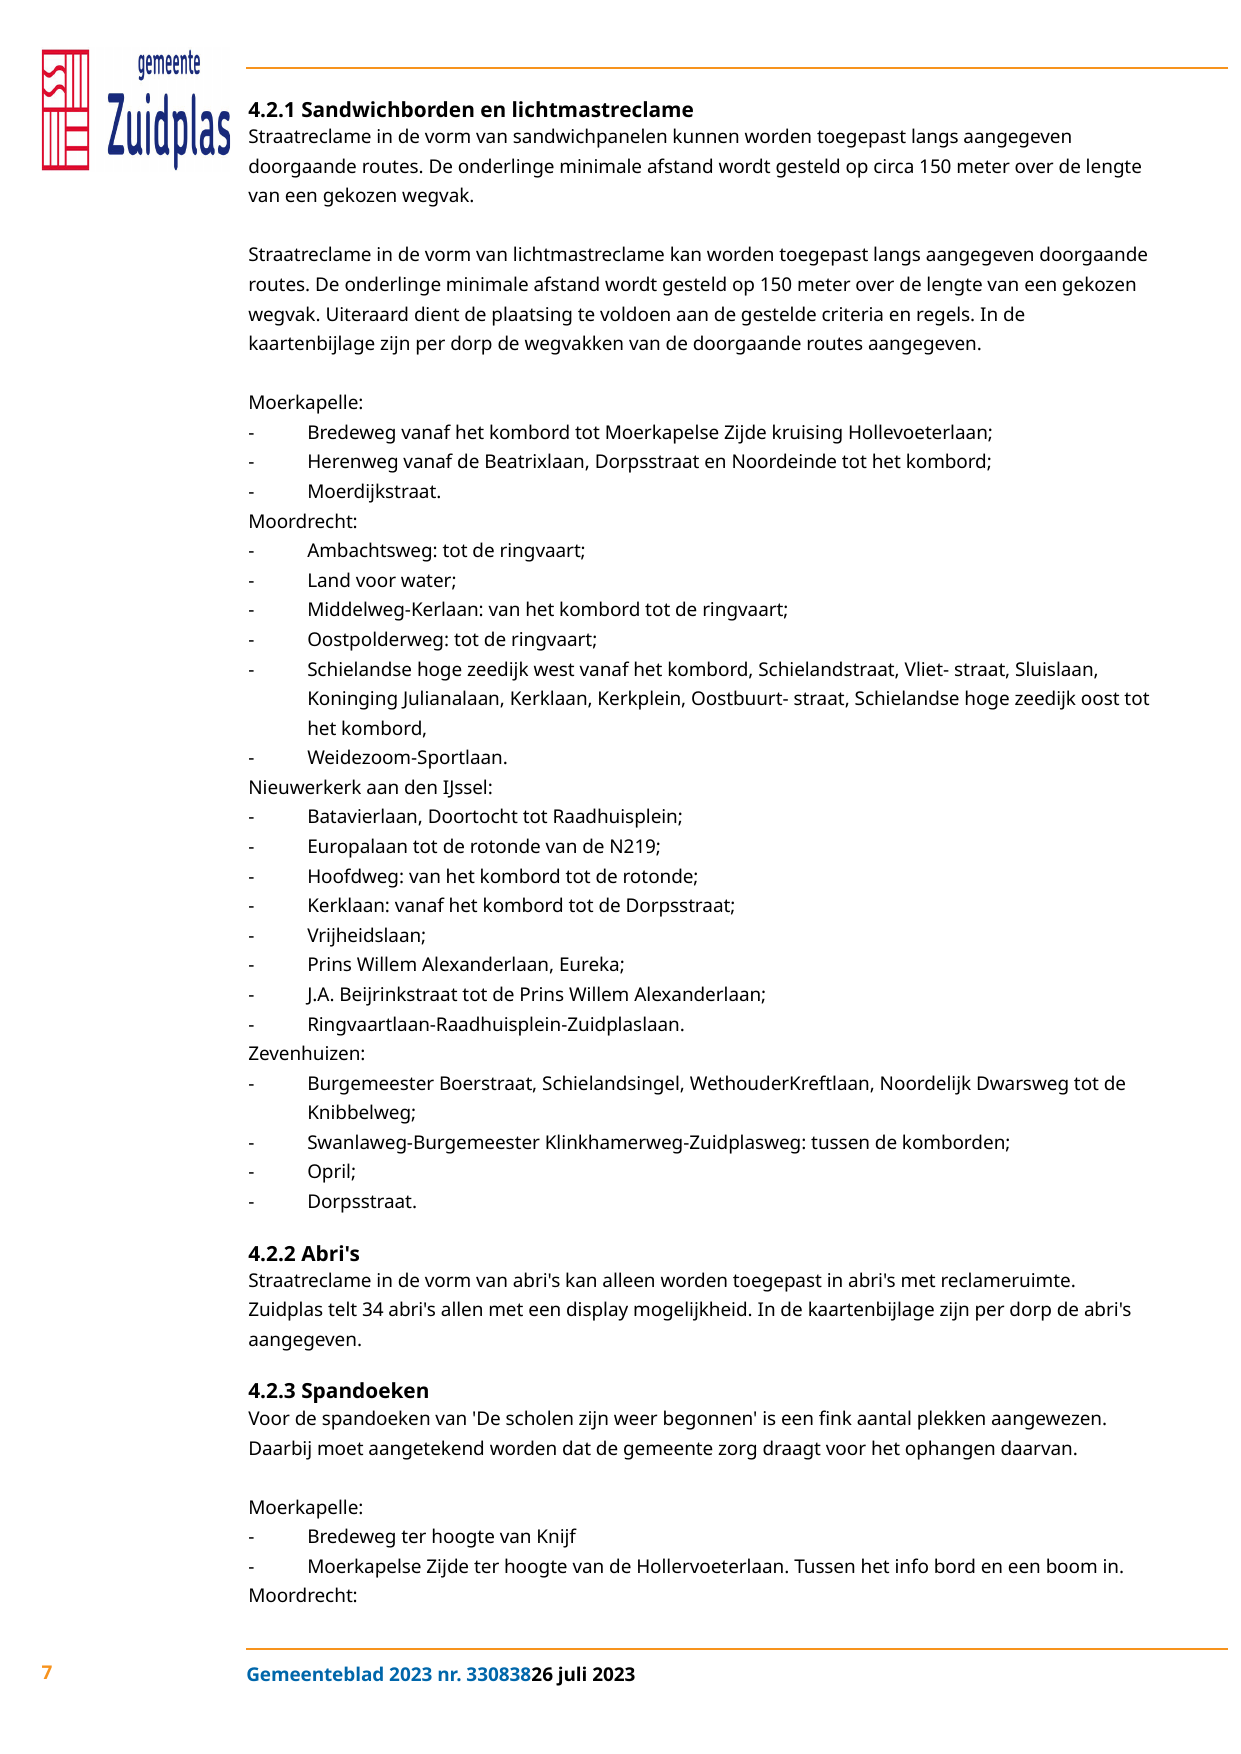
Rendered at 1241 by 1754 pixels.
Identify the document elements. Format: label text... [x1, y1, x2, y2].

list Prins Willem Alexanderlaan, Eureka; [248, 952, 1152, 977]
text Straatreclame in de vorm van abri's kan alleen worden toegepast in abri's met reclameruimte. Zuidplas telt 34 abri's allen met een display mogelijkheid. In de kaartenbijlage zijn per dorp de abri's aangegeven. [248, 1267, 1152, 1352]
list Burgemeester Boerstraat, Schielandsingel, WethouderKreftlaan, Noordelijk Dwarsweg tot de Knibbelweg; [248, 1070, 1152, 1125]
list Moerkapelse Zijde ter hoogte van de Hollervoeterlaan. Tussen het info bord en een boom in. [248, 1553, 1152, 1579]
text Zevenhuizen: [248, 1040, 1152, 1066]
list Ringvaartlaan-Raadhuisplein-Zuidplaslaan. [248, 1011, 1152, 1036]
list Europalaan tot de rotonde van de N219; [248, 833, 1152, 859]
list Kerklaan: vanaf het kombord tot de Dorpsstraat; [248, 892, 1152, 918]
text Voor de spandoeken van 'De scholen zijn weer begonnen' is een fink aantal plekken aangewezen. Daarbij moet aangetekend worden dat de gemeente zorg draagt voor het ophangen daarvan. [248, 1405, 1152, 1460]
list Land voor water; [248, 567, 1152, 593]
list Dorpsstraat. [248, 1188, 1152, 1214]
text Nieuwerkerk aan den IJssel: [248, 774, 1152, 800]
text Moordrecht: [248, 508, 1152, 533]
list Bredeweg ter hoogte van Knijf [248, 1523, 1152, 1549]
text Straatreclame in de vorm van sandwichpanelen kunnen worden toegepast langs aangegeven doorgaande routes. De onderlinge minimale afstand wordt gesteld op circa 150 meter over de lengte van een gekozen wegvak. [248, 123, 1152, 208]
list Schielandse hoge zeedijk west vanaf het kombord, Schielandstraat, Vliet- straat, Sluislaan, Koninging Julianalaan, Kerklaan, Kerkplein, Oostbuurt- straat, Schielandse hoge zeedijk oost tot het kombord, [248, 656, 1152, 741]
text Moordrecht: [248, 1583, 1152, 1608]
text Straatreclame in de vorm van lichtmastreclame kan worden toegepast langs aangegeven doorgaande routes. De onderlinge minimale afstand wordt gesteld op 150 meter over de lengte van een gekozen wegvak. Uiteraard dient de plaatsing te voldoen aan de gestelde criteria en regels. In de kaartenbijlage zijn per dorp de wegvakken van de doorgaande routes aangegeven. [248, 242, 1152, 356]
text 4.2.3 Spandoeken [248, 1377, 1152, 1405]
picture [41, 47, 231, 172]
text Moerkapelle: [248, 389, 1152, 415]
list Middelweg-Kerlaan: van het kombord tot de ringvaart; [248, 597, 1152, 622]
list Hoofdweg: van het kombord tot de rotonde; [248, 863, 1152, 888]
list Batavierlaan, Doortocht tot Raadhuisplein; [248, 804, 1152, 829]
list Vrijheidslaan; [248, 922, 1152, 948]
list Herenweg vanaf de Beatrixlaan, Dorpsstraat en Noordeinde tot het kombord; [248, 449, 1152, 474]
list Weidezoom-Sportlaan. [248, 744, 1152, 770]
text 4.2.1 Sandwichborden en lichtmastreclame [248, 95, 1152, 123]
text 4.2.2 Abri's [248, 1239, 1152, 1267]
text Moerkapelle: [248, 1494, 1152, 1519]
list Swanlaweg-Burgemeester Klinkhamerweg-Zuidplasweg: tussen de komborden; [248, 1129, 1152, 1155]
list Ambachtsweg: tot de ringvaart; [248, 537, 1152, 563]
list Bredeweg vanaf het kombord tot Moerkapelse Zijde kruising Hollevoeterlaan; [248, 419, 1152, 445]
list J.A. Beijrinkstraat tot de Prins Willem Alexanderlaan; [248, 981, 1152, 1007]
list Oostpolderweg: tot de ringvaart; [248, 626, 1152, 652]
list Moerdijkstraat. [248, 478, 1152, 504]
list Opril; [248, 1159, 1152, 1184]
